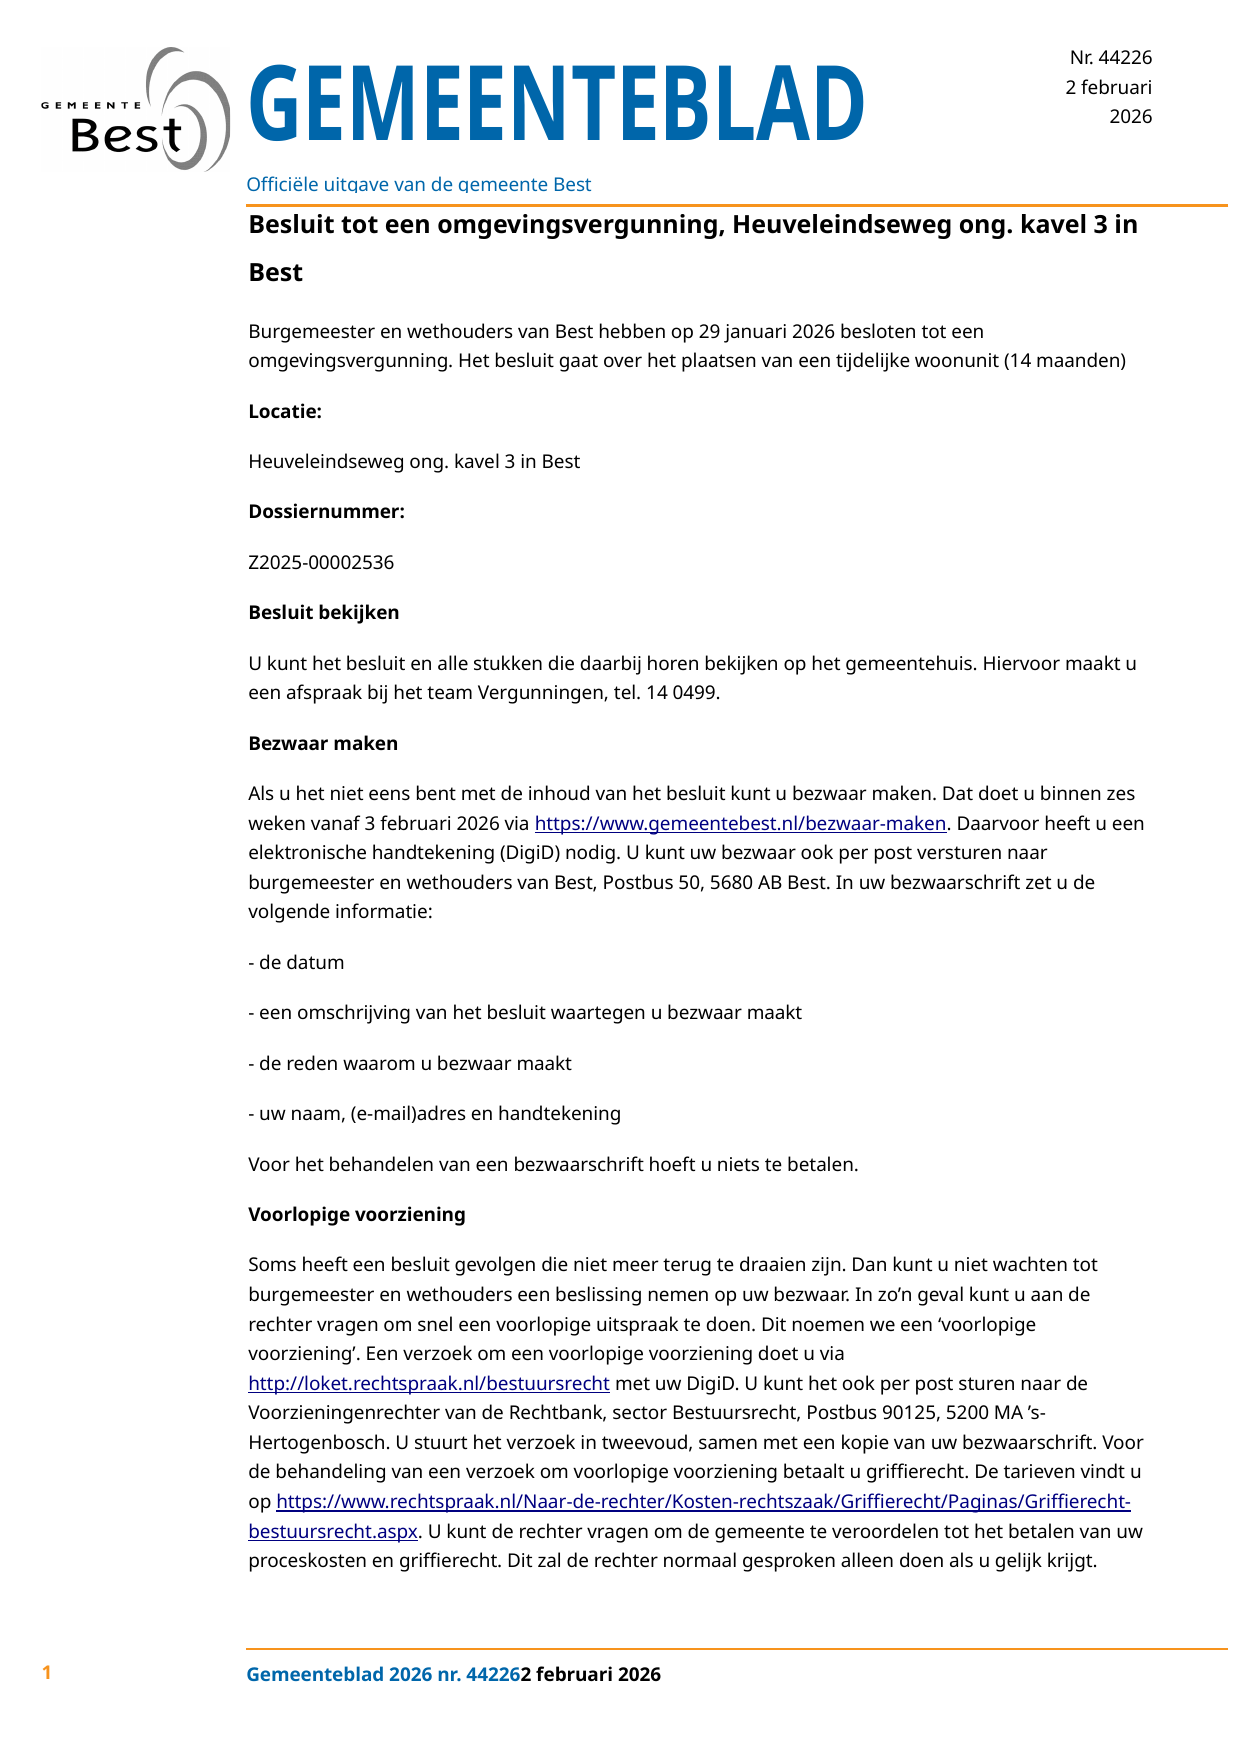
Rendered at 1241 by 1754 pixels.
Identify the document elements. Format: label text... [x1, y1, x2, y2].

text Bezwaar maken [248, 730, 1152, 756]
text U kunt het besluit en alle stukken die daarbij horen bekijken op het gemeentehuis. Hiervoor maakt u een afspraak bij het team Vergunningen, tel. 14 0499. [248, 650, 1152, 705]
text - een omschrijving van het besluit waartegen u bezwaar maakt [248, 999, 1152, 1025]
text Locatie: [248, 398, 1152, 424]
text Heuveleindseweg ong. kavel 3 in Best [248, 448, 1152, 474]
text Burgemeester en wethouders van Best hebben op 29 januari 2026 besloten tot een omgevingsvergunning. Het besluit gaat over het plaatsen van een tijdelijke woonunit (14 maanden) [248, 318, 1152, 373]
text Z2025-00002536 [248, 549, 1152, 575]
text Besluit bekijken [248, 599, 1152, 625]
text Voor het behandelen van een bezwaarschrift hoeft u niets te betalen. [248, 1151, 1152, 1177]
text Dossiernummer: [248, 499, 1152, 524]
text Voorlopige voorziening [248, 1201, 1152, 1227]
text - uw naam, (e-mail)adres en handtekening [248, 1100, 1152, 1126]
text - de reden waarom u bezwaar maakt [248, 1050, 1152, 1076]
picture [41, 47, 231, 172]
text Besluit tot een omgevingsvergunning, Heuveleindseweg ong. kavel 3 in Best [248, 207, 1152, 288]
text Soms heeft een besluit gevolgen die niet meer terug te draaien zijn. Dan kunt u niet wachten tot burgemeester en wethouders een beslissing nemen op uw bezwaar. In zo’n geval kunt u aan de rechter vragen om snel een voorlopige uitspraak te doen. Dit noemen we een ‘voorlopige voorziening’. Een verzoek om een voorlopige voorziening doet u via http://loket.rechtspraak.nl/bestuursrecht met uw DigiD. U kunt het ook per post sturen naar de Voorzieningenrechter van de Rechtbank, sector Bestuursrecht, Postbus 90125, 5200 MA ’s-Hertogenbosch. U stuurt het verzoek in tweevoud, samen met een kopie van uw bezwaarschrift. Voor de behandeling van een verzoek om voorlopige voorziening betaalt u griffierecht. De tarieven vindt u op https://www.rechtspraak.nl/Naar-de-rechter/Kosten-rechtszaak/Griffierecht/Paginas/Griffierecht-bestuursrecht.aspx. U kunt de rechter vragen om de gemeente te veroordelen tot het betalen van uw proceskosten en griffierecht. Dit zal de rechter normaal gesproken alleen doen als u gelijk krijgt. [248, 1252, 1152, 1573]
text - de datum [248, 949, 1152, 975]
text Als u het niet eens bent met de inhoud van het besluit kunt u bezwaar maken. Dat doet u binnen zes weken vanaf 3 februari 2026 via https://www.gemeentebest.nl/bezwaar-maken. Daarvoor heeft u een elektronische handtekening (DigiD) nodig. U kunt uw bezwaar ook per post versturen naar burgemeester en wethouders van Best, Postbus 50, 5680 AB Best. In uw bezwaarschrift zet u de volgende informatie: [248, 780, 1152, 924]
